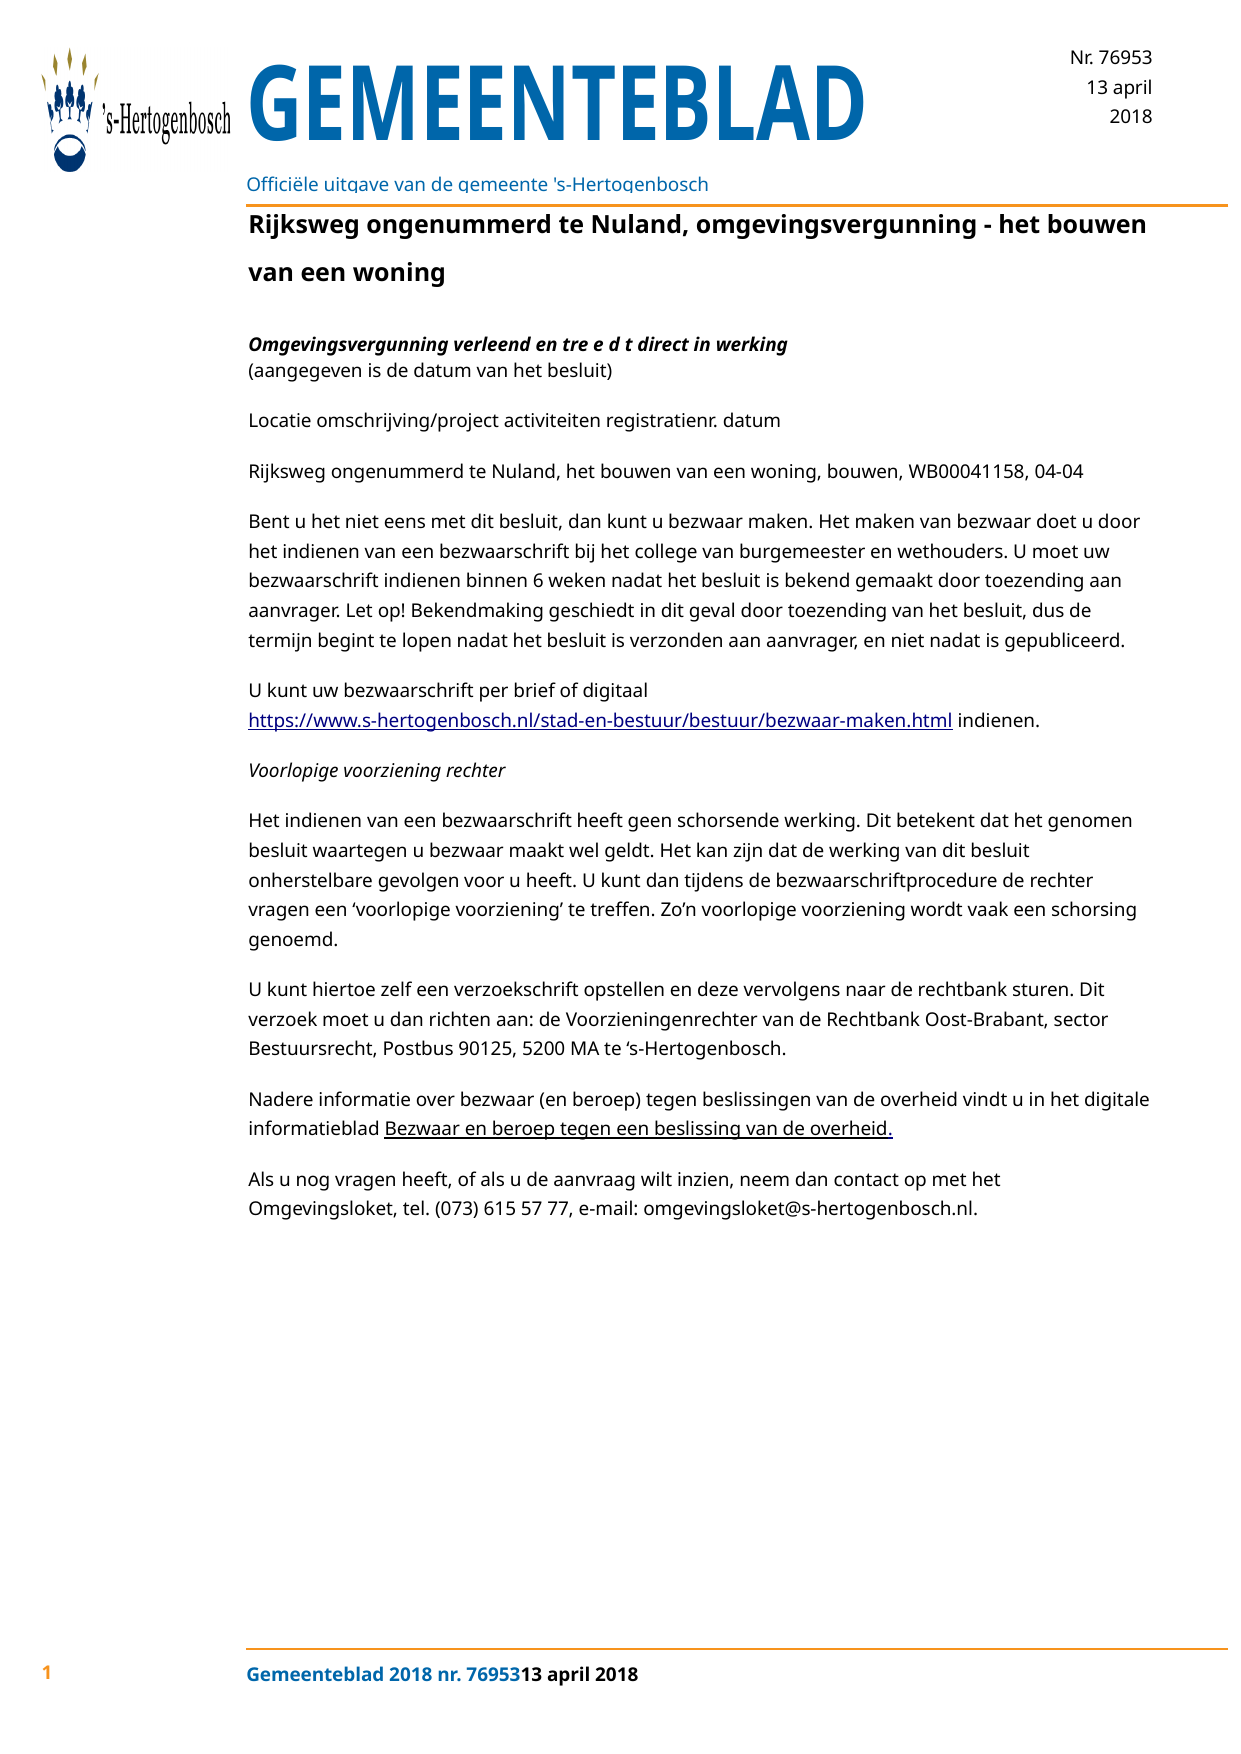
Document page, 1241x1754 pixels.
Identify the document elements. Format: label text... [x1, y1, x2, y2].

text Omgevingsvergunning verleend en tre e d t direct in werking [248, 331, 1152, 357]
text Het indienen van een bezwaarschrift heeft geen schorsende werking. Dit betekent dat het genomen besluit waartegen u bezwaar maakt wel geldt. Het kan zijn dat de werking van dit besluit onherstelbare gevolgen voor u heeft. U kunt dan tijdens de bezwaarschriftprocedure de rechter vragen een ‘voorlopige voorziening’ te treffen. Zo’n voorlopige voorziening wordt vaak een schorsing genoemd. [248, 808, 1152, 952]
text Rijksweg ongenummerd te Nuland, omgevingsvergunning - het bouwen van een woning [248, 207, 1152, 288]
text Als u nog vragen heeft, of als u de aanvraag wilt inzien, neem dan contact op met het Omgevingsloket, tel. (073) 615 57 77, e-mail: omgevingsloket@s-hertogenbosch.nl. [248, 1166, 1152, 1221]
text Rijksweg ongenummerd te Nuland, het bouwen van een woning, bouwen, WB00041158, 04-04 [248, 458, 1152, 484]
text (aangegeven is de datum van het besluit) [248, 357, 1152, 383]
picture [41, 47, 231, 172]
text Locatie omschrijving/project activiteiten registratienr. datum [248, 408, 1152, 433]
text Nadere informatie over bezwaar (en beroep) tegen beslissingen van de overheid vindt u in het digitale informatieblad Bezwaar en beroep tegen een beslissing van de overheid. [248, 1086, 1152, 1141]
text Bent u het niet eens met dit besluit, dan kunt u bezwaar maken. Het maken van bezwaar doet u door het indienen van een bezwaarschrift bij het college van burgemeester en wethouders. U moet uw bezwaarschrift indienen binnen 6 weken nadat het besluit is bekend gemaakt door toezending aan aanvrager. Let op! Bekendmaking geschiedt in dit geval door toezending van het besluit, dus de termijn begint te lopen nadat het besluit is verzonden aan aanvrager, en niet nadat is gepubliceerd. [248, 508, 1152, 652]
text U kunt hiertoe zelf een verzoekschrift opstellen en deze vervolgens naar de rechtbank sturen. Dit verzoek moet u dan richten aan: de Voorzieningenrechter van de Rechtbank Oost-Brabant, sector Bestuursrecht, Postbus 90125, 5200 MA te ‘s-Hertogenbosch. [248, 976, 1152, 1061]
text Voorlopige voorziening rechter [248, 757, 1152, 783]
text U kunt uw bezwaarschrift per brief of digitaal https://www.s-hertogenbosch.nl/stad-en-bestuur/bestuur/bezwaar-maken.html indienen. [248, 677, 1152, 732]
